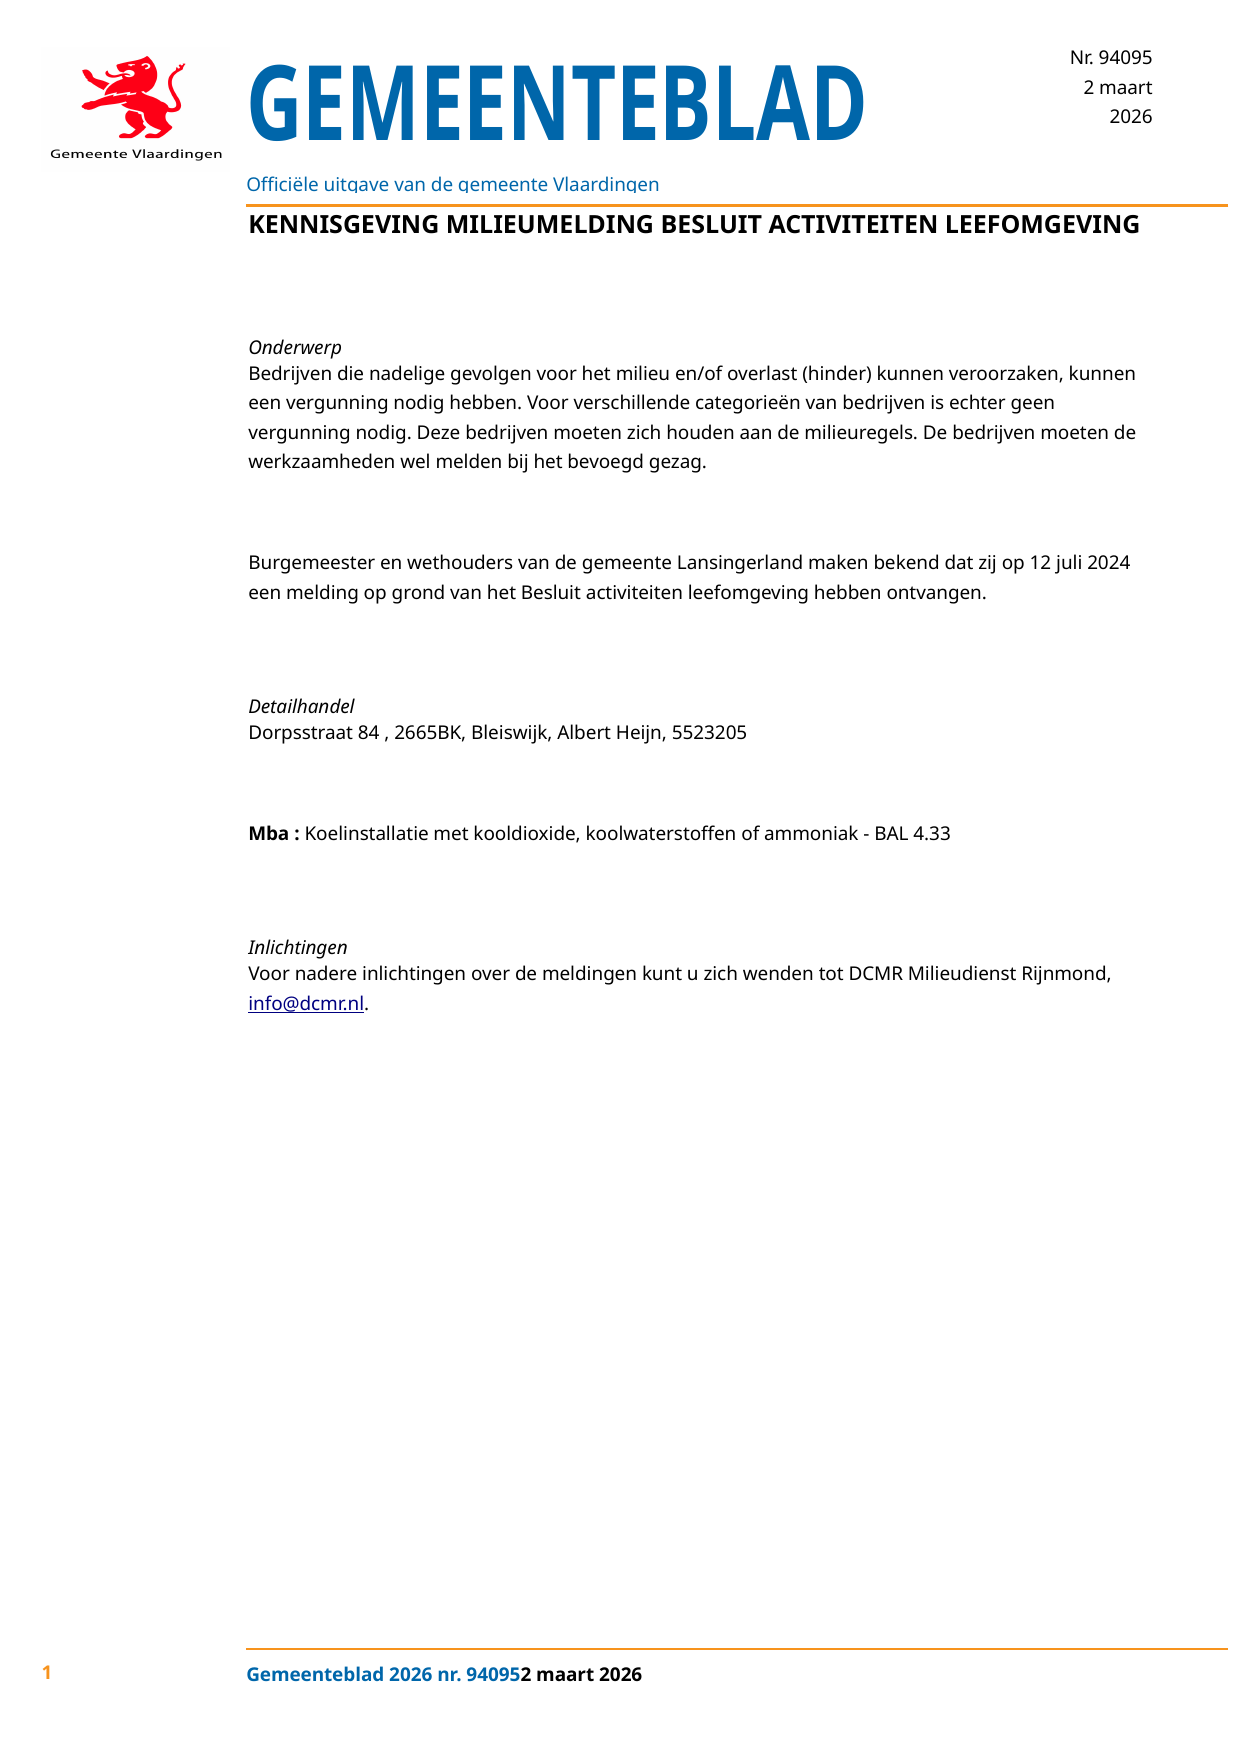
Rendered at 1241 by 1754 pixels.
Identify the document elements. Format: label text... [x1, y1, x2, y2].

text Dorpsstraat 84 , 2665BK, Bleiswijk, Albert Heijn, 5523205 [248, 719, 1152, 745]
text KENNISGEVING MILIEUMELDING BESLUIT ACTIVITEITEN LEEFOMGEVING [248, 207, 1152, 241]
text Onderwerp [248, 334, 1152, 360]
picture [41, 47, 231, 172]
text Detailhandel [248, 693, 1152, 719]
text Inlichtingen [248, 934, 1152, 960]
text Burgemeester en wethouders van de gemeente Lansingerland maken bekend dat zij op 12 juli 2024 een melding op grond van het Besluit activiteiten leefomgeving hebben ontvangen. [248, 549, 1152, 605]
text Bedrijven die nadelige gevolgen voor het milieu en/of overlast (hinder) kunnen veroorzaken, kunnen een vergunning nodig hebben. Voor verschillende categorieën van bedrijven is echter geen vergunning nodig. Deze bedrijven moeten zich houden aan de milieuregels. De bedrijven moeten de werkzaamheden wel melden bij het bevoegd gezag. [248, 360, 1152, 474]
text Voor nadere inlichtingen over de meldingen kunt u zich wenden tot DCMR Milieudienst Rijnmond, info@dcmr.nl. [248, 960, 1152, 1016]
text Mba : Koelinstallatie met kooldioxide, koolwaterstoffen of ammoniak - BAL 4.33 [248, 820, 1152, 846]
